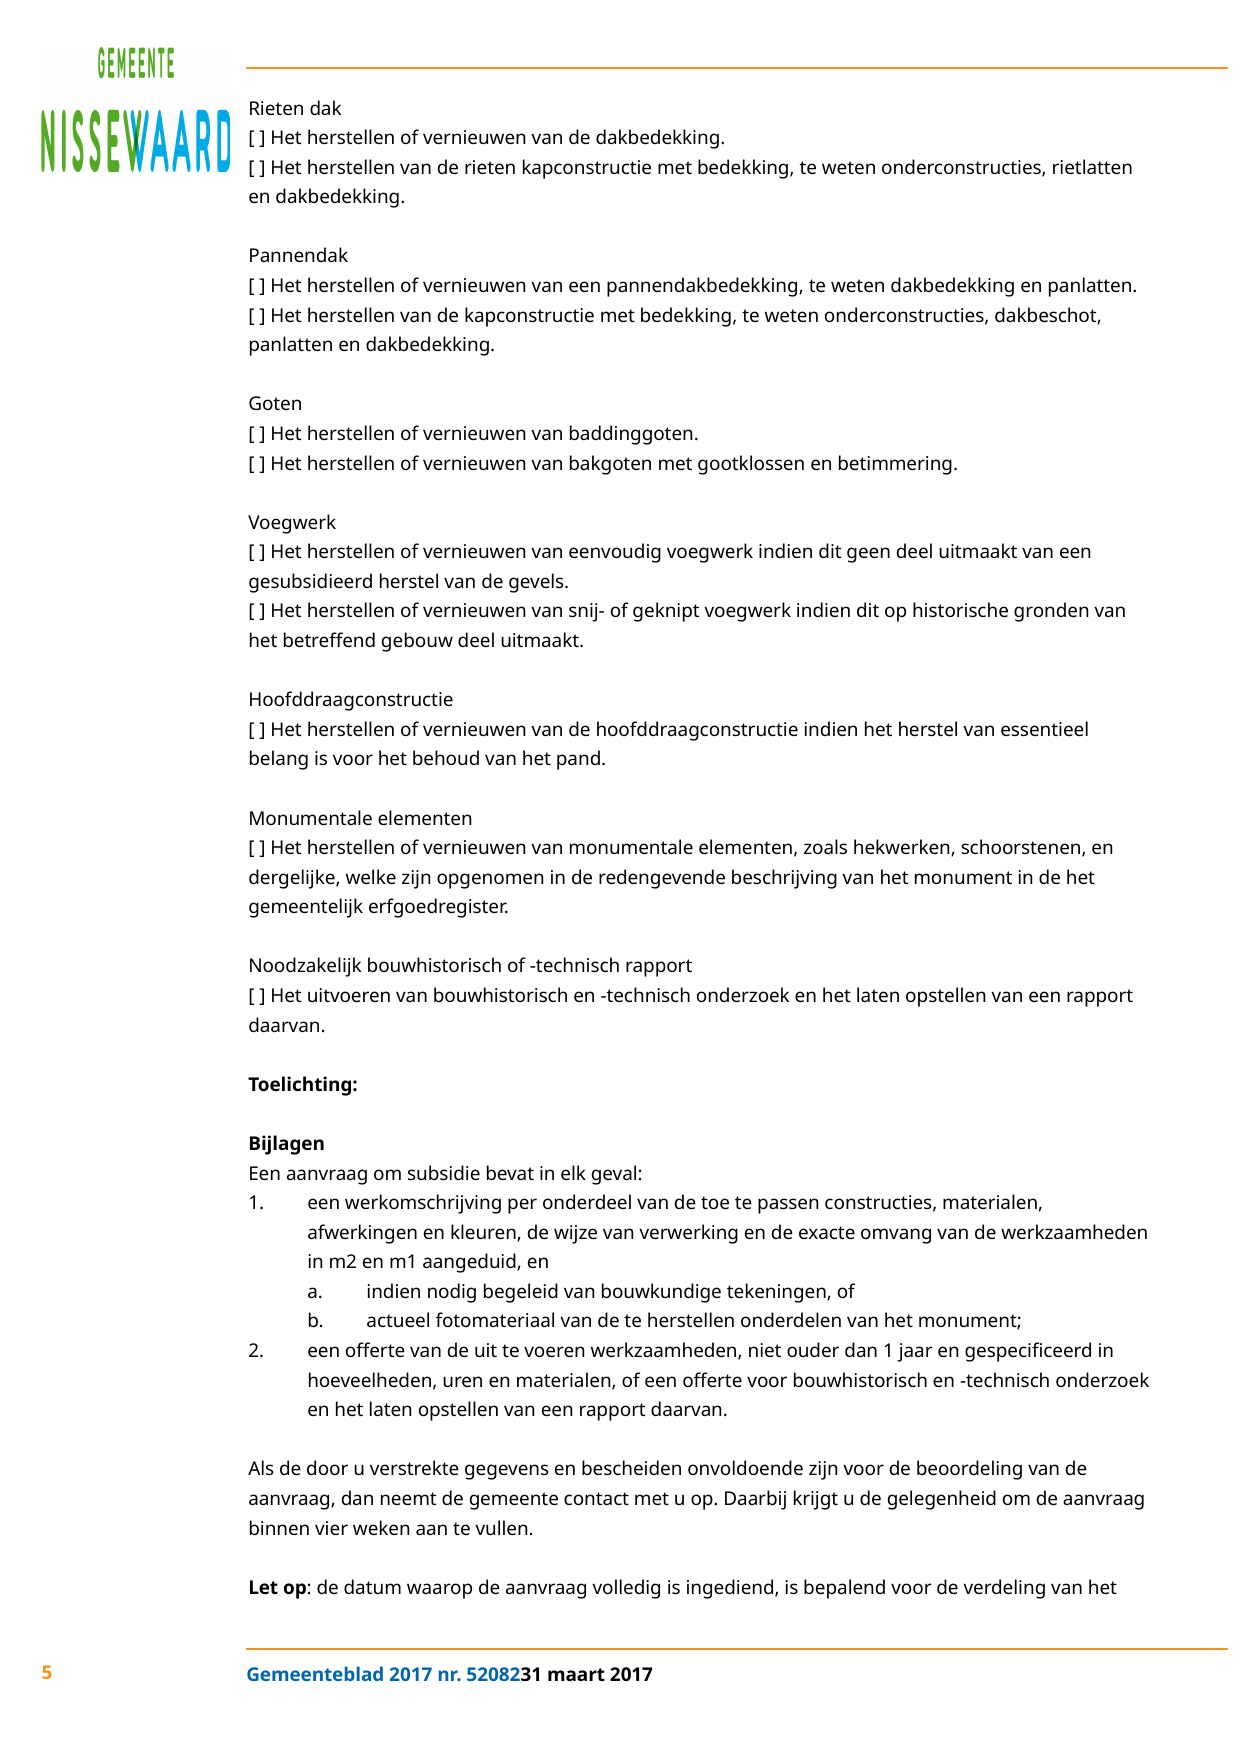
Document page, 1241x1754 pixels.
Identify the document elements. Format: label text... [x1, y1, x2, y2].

text [ ] Het herstellen of vernieuwen van de dakbedekking. [248, 124, 1152, 150]
text [ ] Het uitvoeren van bouwhistorisch en -technisch onderzoek en het laten opstellen van een rapport daarvan. [248, 982, 1152, 1038]
text [ ] Het herstellen of vernieuwen van monumentale elementen, zoals hekwerken, schoorstenen, en dergelijke, welke zijn opgenomen in de redengevende beschrijving van het monument in de het gemeentelijk erfgoedregister. [248, 834, 1152, 919]
text [ ] Het herstellen van de kapconstructie met bedekking, te weten onderconstructies, dakbeschot, panlatten en dakbedekking. [248, 302, 1152, 357]
text Monumentale elementen [248, 805, 1152, 831]
text Een aanvraag om subsidie bevat in elk geval: [248, 1160, 1152, 1186]
picture [201, 122, 206, 138]
text Hoofddraagconstructie [248, 686, 1152, 712]
picture [200, 151, 206, 172]
text Rieten dak [248, 95, 1152, 121]
text Als de door u verstrekte gegevens en bescheiden onvoldoende zijn voor de beoordeling van de aanvraag, dan neemt de gemeente contact met u op. Daarbij krijgt u de gelegenheid om de aanvraag binnen vier weken aan te vullen. [248, 1456, 1152, 1541]
text [ ] Het herstellen van de rieten kapconstructie met bedekking, te weten onderconstructies, rietlatten en dakbedekking. [248, 154, 1152, 209]
text Let op: de datum waarop de aanvraag volledig is ingediend, is bepalend voor de verdeling van het [248, 1574, 1152, 1600]
picture [154, 157, 165, 172]
picture [176, 157, 187, 172]
text [ ] Het herstellen of vernieuwen van baddinggoten. [248, 420, 1152, 446]
list een offerte van de uit te voeren werkzaamheden, niet ouder dan 1 jaar en gespecificeerd in hoeveelheden, uren en materialen, of een offerte voor bouwhistorisch en -technisch onderzoek en het laten opstellen van een rapport daarvan. [248, 1337, 1152, 1422]
list actueel fotomateriaal van de te herstellen onderdelen van het monument; [307, 1308, 1152, 1333]
text [ ] Het herstellen of vernieuwen van de hoofddraagconstructie indien het herstel van essentieel belang is voor het behoud van het pand. [248, 716, 1152, 771]
text Noodzakelijk bouwhistorisch of -technisch rapport [248, 953, 1152, 978]
text Goten [248, 391, 1152, 416]
list indien nodig begeleid van bouwkundige tekeningen, of [307, 1278, 1152, 1304]
text Toelichting: [248, 1071, 1152, 1097]
text [ ] Het herstellen of vernieuwen van snij- of geknipt voegwerk indien dit op historische gronden van het betreffend gebouw deel uitmaakt. [248, 598, 1152, 653]
picture [222, 122, 227, 160]
text [ ] Het herstellen of vernieuwen van bakgoten met gootklossen en betimmering. [248, 450, 1152, 476]
text Voegwerk [248, 509, 1152, 535]
text [ ] Het herstellen of vernieuwen van eenvoudig voegwerk indien dit geen deel uitmaakt van een gesubsidieerd herstel van de gevels. [248, 538, 1152, 594]
text Pannendak [248, 243, 1152, 268]
text Bijlagen [248, 1130, 1152, 1156]
list een werkomschrijving per onderdeel van de toe te passen constructies, materialen, afwerkingen en kleuren, de wijze van verwerking en de exacte omvang van de werkzaamheden in m2 en m1 aangeduid, en [248, 1189, 1152, 1274]
text [ ] Het herstellen of vernieuwen van een pannendakbedekking, te weten dakbedekking en panlatten. [248, 272, 1152, 298]
picture [41, 47, 231, 172]
